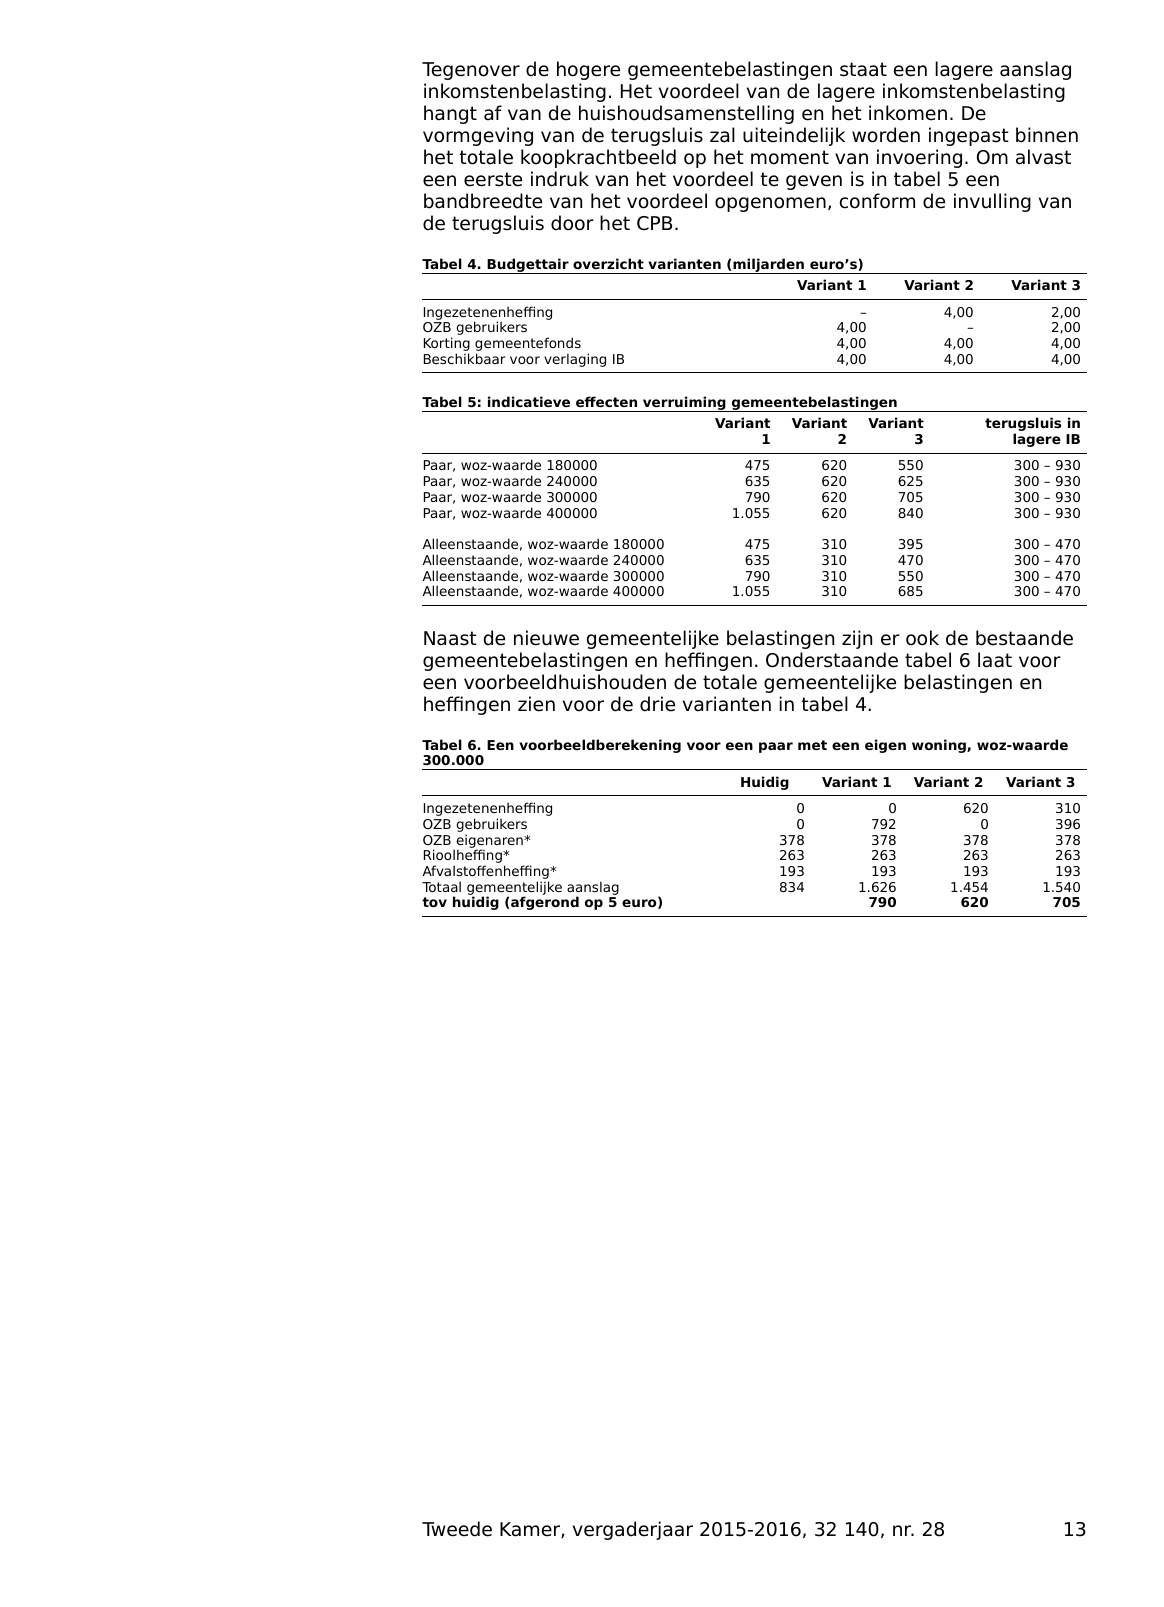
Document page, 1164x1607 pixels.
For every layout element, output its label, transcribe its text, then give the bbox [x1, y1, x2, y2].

table_cell – [765, 300, 872, 320]
table_cell Variant 2 [903, 770, 994, 795]
table_cell Variant 1 [811, 770, 902, 795]
table_cell Afvalstoffenheffing* [422, 864, 718, 879]
table_cell 1.454 [903, 880, 994, 895]
table_cell Paar, woz-waarde 180000 [422, 454, 700, 474]
table_cell 1.540 [995, 880, 1087, 895]
table_cell 2,00 [980, 320, 1087, 336]
table_cell 0 [903, 817, 994, 832]
table_cell 2,00 [980, 300, 1087, 320]
table_cell 300 – 470 [929, 584, 1087, 604]
table_cell 4,00 [980, 352, 1087, 372]
table_cell terugsluis in lagere IB [929, 412, 1087, 452]
text Tegenover de hogere gemeentebelastingen staat een lagere aanslag inkomstenbelasting. Het voordeel van de lagere inkomstenbelasting hangt af van de huishoudsamenstelling en het inkomen. De vormgeving van de terugsluis zal uiteindelijk worden ingepast binnen het totale koopkrachtbeeld op het moment van invoering. Om alvast een eerste indruk van het voordeel te geven is in tabel 5 een bandbreedte van het voordeel opgenomen, conform de invulling van de terugsluis door het CPB. [422, 59, 1087, 235]
text Naast de nieuwe gemeentelijke belastingen zijn er ook de bestaande gemeentebelastingen en heffingen. Onderstaande tabel 6 laat voor een voorbeeldhuishouden de totale gemeentelijke belastingen en heffingen zien voor de drie varianten in tabel 4. [422, 628, 1087, 716]
table_cell 550 [853, 454, 929, 474]
table_cell 4,00 [980, 336, 1087, 352]
table_cell 1.626 [811, 880, 902, 895]
table_cell 4,00 [765, 320, 872, 336]
table_cell 685 [853, 584, 929, 604]
table_cell [853, 521, 929, 537]
table_cell Variant 2 [872, 274, 979, 299]
table_cell 4,00 [765, 336, 872, 352]
table_cell 263 [903, 848, 994, 864]
table_cell 300 – 930 [929, 454, 1087, 474]
table_cell Variant 3 [853, 412, 929, 452]
table_cell 263 [719, 848, 811, 864]
table_cell Paar, woz-waarde 400000 [422, 505, 700, 521]
table_cell [422, 274, 765, 299]
table_cell OZB gebruikers [422, 817, 718, 832]
table_cell 4,00 [765, 352, 872, 372]
table_cell 705 [995, 895, 1087, 916]
table_cell 310 [776, 584, 853, 604]
table_cell 4,00 [872, 336, 979, 352]
table_cell 300 – 470 [929, 553, 1087, 568]
table_cell 475 [700, 454, 776, 474]
table_cell Korting gemeentefonds [422, 336, 765, 352]
table_cell Variant 3 [995, 770, 1087, 795]
table_cell 792 [811, 817, 902, 832]
table_cell Variant 1 [765, 274, 872, 299]
table_cell Ingezetenenheffing [422, 300, 765, 320]
table_cell 620 [903, 796, 994, 817]
table_cell Variant 2 [776, 412, 853, 452]
table_cell 550 [853, 568, 929, 584]
table_cell [422, 770, 718, 795]
table_cell Alleenstaande, woz-waarde 240000 [422, 553, 700, 568]
table_cell tov huidig (afgerond op 5 euro) [422, 895, 718, 916]
table_cell [776, 521, 853, 537]
table_cell 840 [853, 505, 929, 521]
table_cell 790 [700, 490, 776, 505]
table_cell 378 [719, 832, 811, 848]
table_cell 378 [995, 832, 1087, 848]
table_cell Rioolheffing* [422, 848, 718, 864]
table_cell 300 – 470 [929, 568, 1087, 584]
table_cell 834 [719, 880, 811, 895]
table_cell 395 [853, 537, 929, 553]
table_cell 193 [719, 864, 811, 879]
table_header Tabel 5: indicatieve effecten verruiming gemeentebelastingen [422, 395, 1087, 411]
table_cell 1.055 [700, 584, 776, 604]
table_cell OZB eigenaren* [422, 832, 718, 848]
table_cell 0 [719, 817, 811, 832]
table_cell Beschikbaar voor verlaging IB [422, 352, 765, 372]
table_cell [929, 521, 1087, 537]
table_cell Paar, woz-waarde 300000 [422, 490, 700, 505]
table_cell 635 [700, 474, 776, 490]
table_cell – [872, 320, 979, 336]
table_cell [719, 895, 811, 916]
table_cell Paar, woz-waarde 240000 [422, 474, 700, 490]
table_cell Alleenstaande, woz-waarde 300000 [422, 568, 700, 584]
table_cell [422, 412, 700, 452]
table_cell 193 [811, 864, 902, 879]
table_cell 620 [776, 474, 853, 490]
table_cell 310 [995, 796, 1087, 817]
table_cell 0 [719, 796, 811, 817]
table_cell 378 [811, 832, 902, 848]
table_cell 705 [853, 490, 929, 505]
table_cell 263 [995, 848, 1087, 864]
table_cell Variant 1 [700, 412, 776, 452]
table_cell 300 – 930 [929, 474, 1087, 490]
table_cell 620 [776, 505, 853, 521]
table_cell 310 [776, 553, 853, 568]
table_cell 620 [903, 895, 994, 916]
table_cell [700, 521, 776, 537]
table_cell 310 [776, 537, 853, 553]
table_cell [422, 521, 700, 537]
table_header Tabel 4. Budgettair overzicht varianten (miljarden euro’s) [422, 257, 1087, 272]
table_cell 470 [853, 553, 929, 568]
table_cell Variant 3 [980, 274, 1087, 299]
table_cell 193 [995, 864, 1087, 879]
table_cell 475 [700, 537, 776, 553]
table_cell 790 [811, 895, 902, 916]
table_cell Totaal gemeentelijke aanslag [422, 880, 718, 895]
table_header Tabel 6. Een voorbeeldberekening voor een paar met een eigen woning, woz-waarde 300.000 [422, 738, 1087, 769]
table_cell 300 – 470 [929, 537, 1087, 553]
table_cell OZB gebruikers [422, 320, 765, 336]
table_cell 620 [776, 454, 853, 474]
table_cell 4,00 [872, 300, 979, 320]
table_cell 378 [903, 832, 994, 848]
table_cell 0 [811, 796, 902, 817]
table_cell 396 [995, 817, 1087, 832]
table_cell 193 [903, 864, 994, 879]
table_cell Alleenstaande, woz-waarde 400000 [422, 584, 700, 604]
table_cell 620 [776, 490, 853, 505]
table_cell 4,00 [872, 352, 979, 372]
table_cell 790 [700, 568, 776, 584]
table_cell Ingezetenenheffing [422, 796, 718, 817]
table_cell Huidig [719, 770, 811, 795]
table_cell 635 [700, 553, 776, 568]
table_cell 625 [853, 474, 929, 490]
table_cell 263 [811, 848, 902, 864]
table_cell Alleenstaande, woz-waarde 180000 [422, 537, 700, 553]
table_cell 300 – 930 [929, 505, 1087, 521]
table_cell 300 – 930 [929, 490, 1087, 505]
table_cell 1.055 [700, 505, 776, 521]
table_cell 310 [776, 568, 853, 584]
